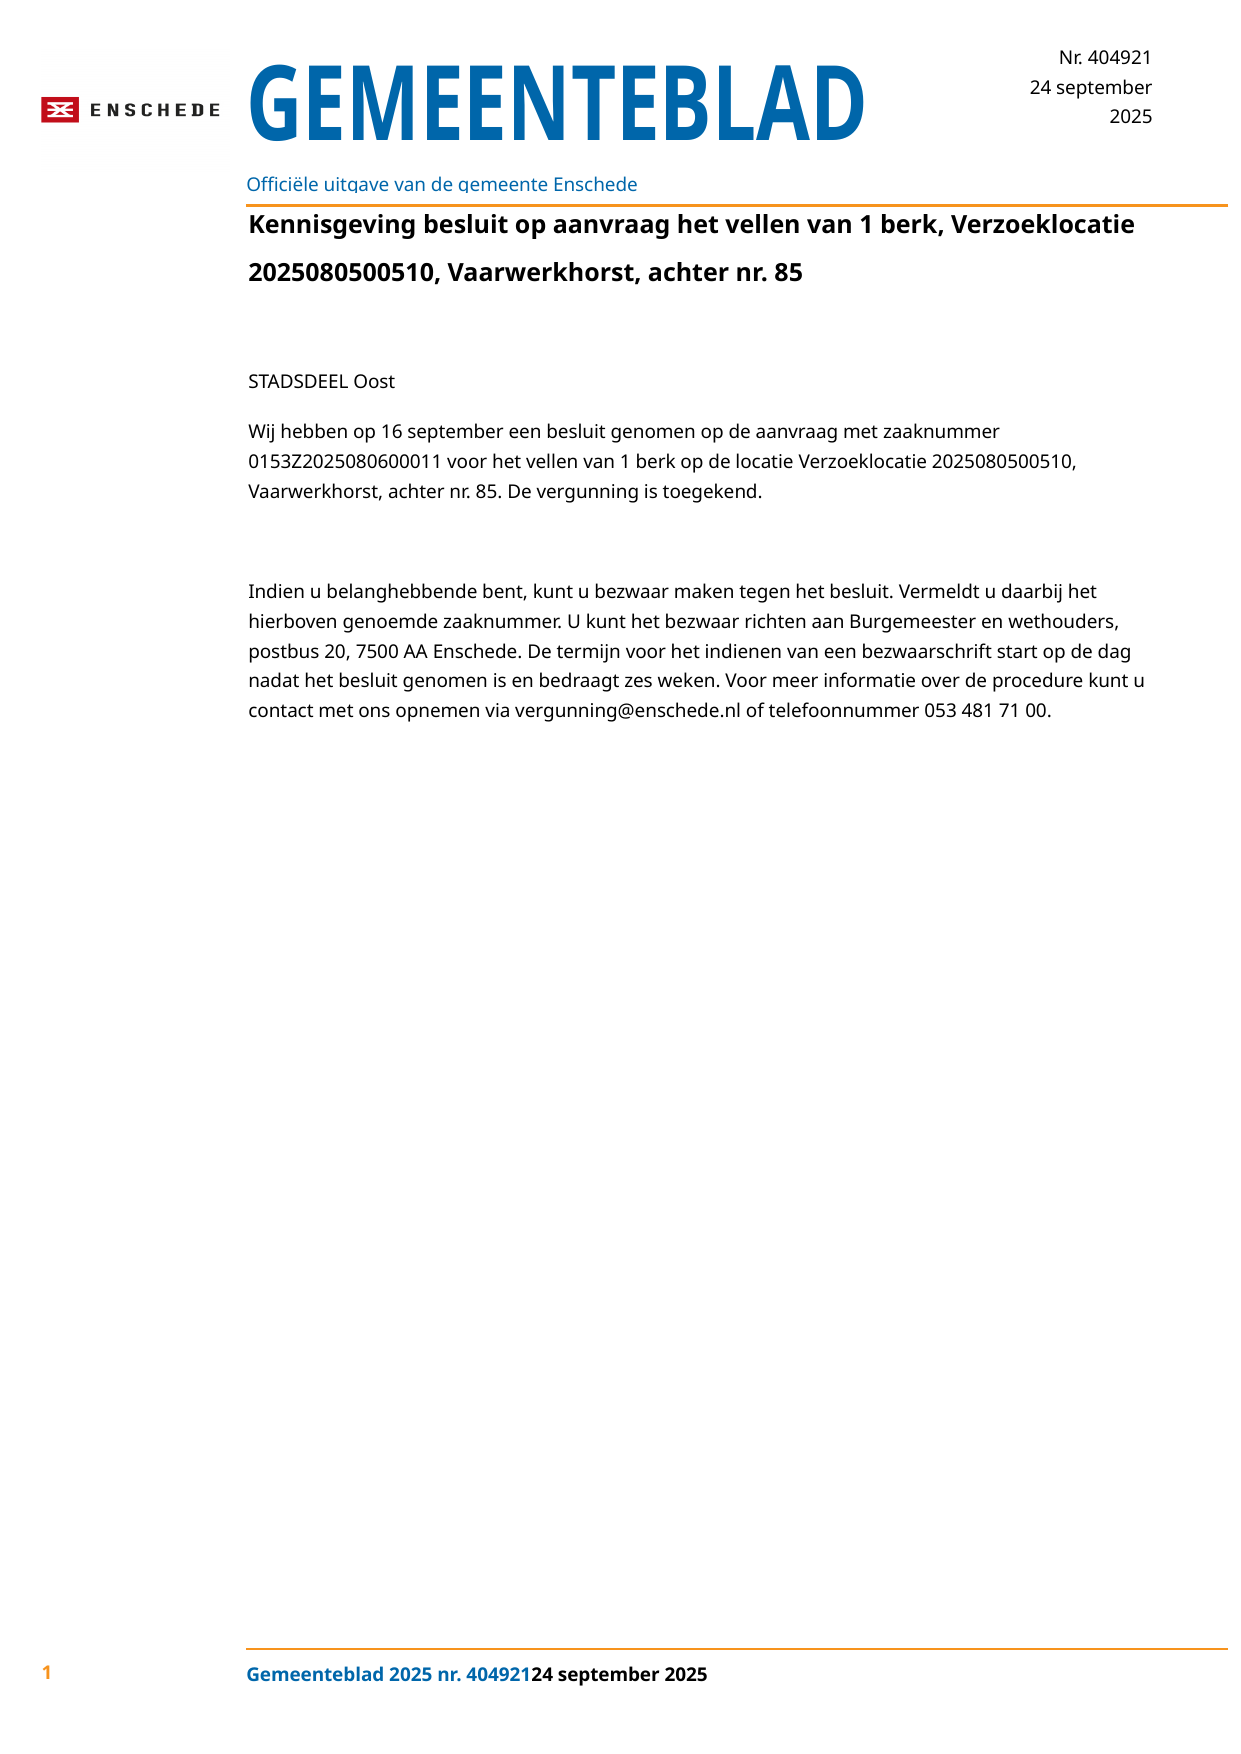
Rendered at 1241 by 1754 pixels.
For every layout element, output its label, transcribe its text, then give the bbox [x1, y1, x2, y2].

picture [41, 47, 231, 172]
text Kennisgeving besluit op aanvraag het vellen van 1 berk, Verzoeklocatie 2025080500510, Vaarwerkhorst, achter nr. 85 [248, 207, 1152, 288]
text Indien u belanghebbende bent, kunt u bezwaar maken tegen het besluit. Vermeldt u daarbij het hierboven genoemde zaaknummer. U kunt het bezwaar richten aan Burgemeester en wethouders, postbus 20, 7500 AA Enschede. De termijn voor het indienen van een bezwaarschrift start op de dag nadat het besluit genomen is en bedraagt zes weken. Voor meer informatie over de procedure kunt u contact met ons opnemen via vergunning@enschede.nl of telefoonnummer 053 481 71 00. [248, 579, 1152, 723]
text Wij hebben op 16 september een besluit genomen op de aanvraag met zaaknummer 0153Z2025080600011 voor het vellen van 1 berk op de locatie Verzoeklocatie 2025080500510, Vaarwerkhorst, achter nr. 85. De vergunning is toegekend. [248, 419, 1152, 504]
text STADSDEEL Oost [248, 368, 1152, 394]
